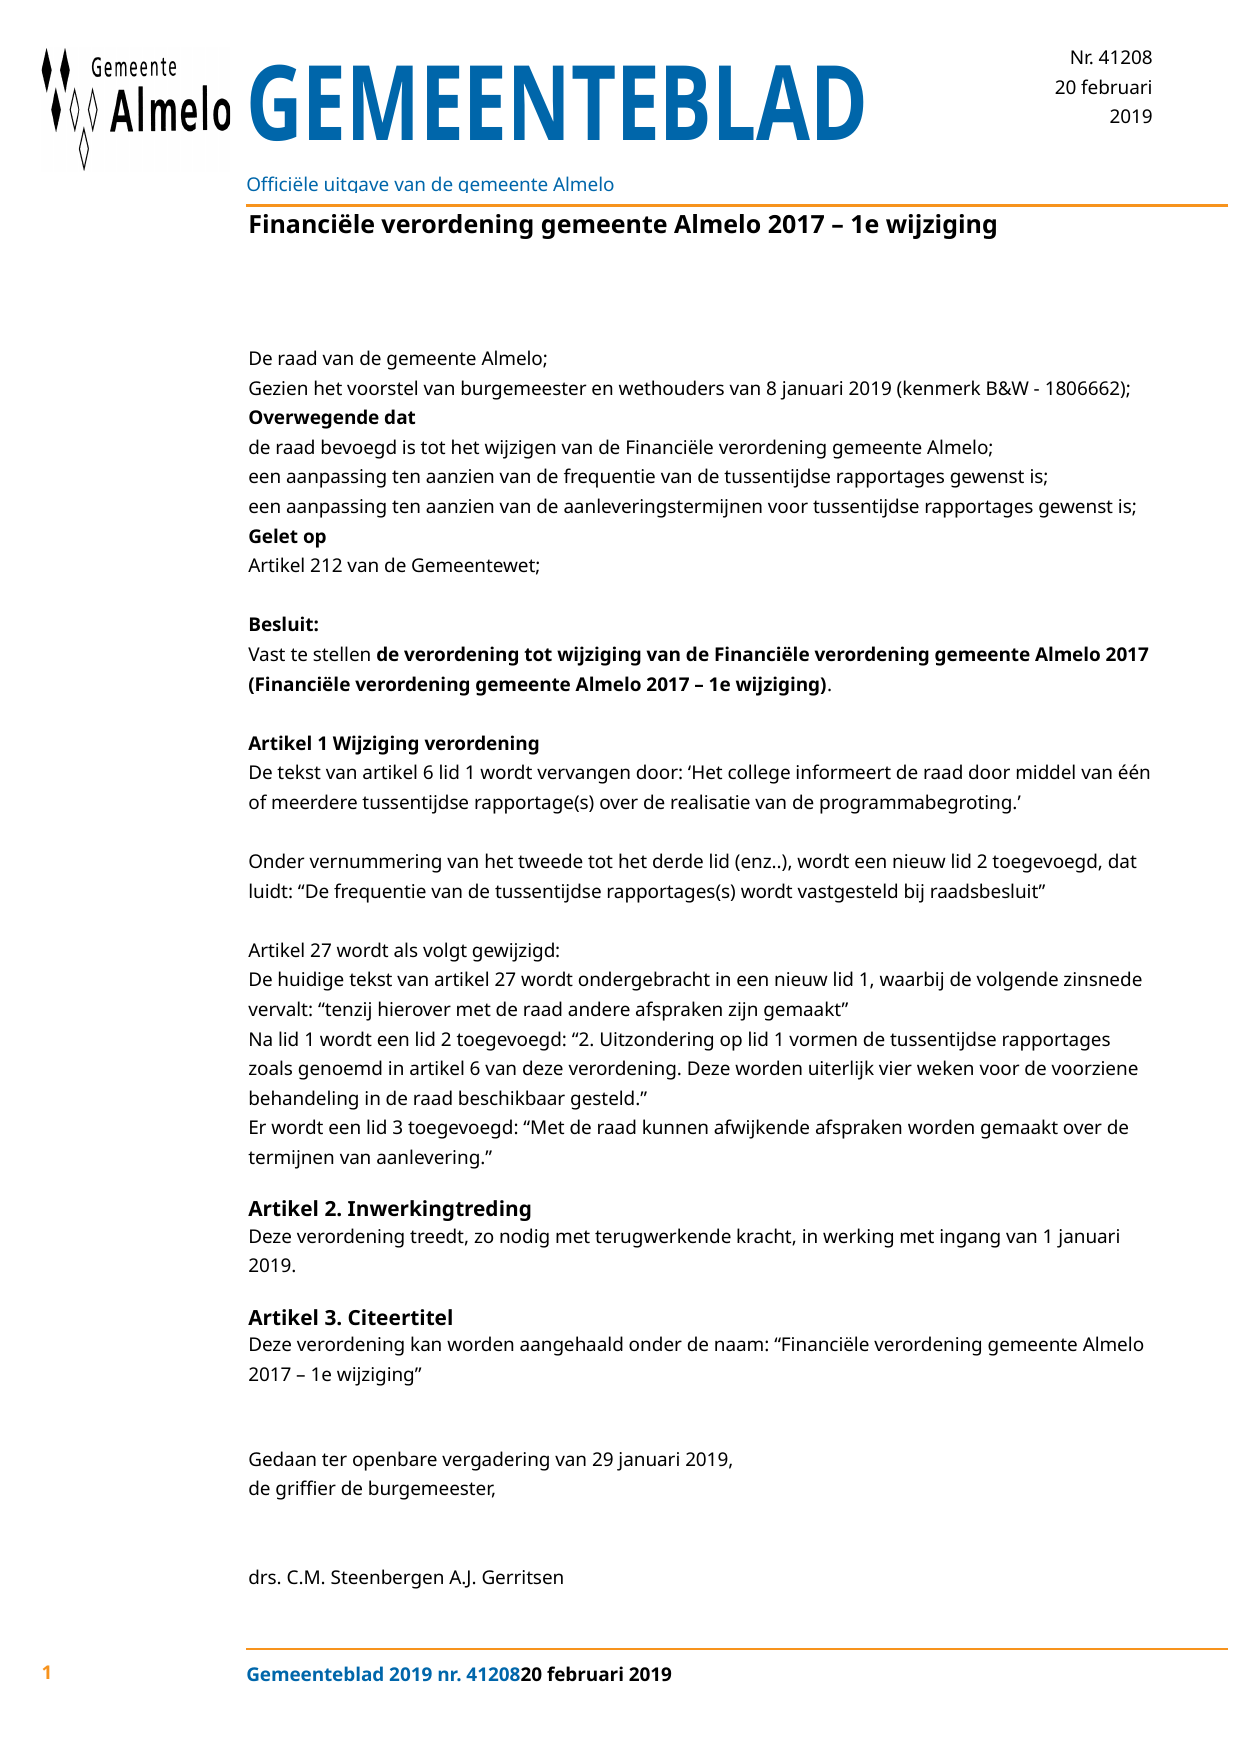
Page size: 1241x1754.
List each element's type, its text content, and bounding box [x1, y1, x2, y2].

text Er wordt een lid 3 toegevoegd: “Met de raad kunnen afwijkende afspraken worden gemaakt over de termijnen van aanlevering.” [248, 1114, 1152, 1170]
text Besluit: [248, 612, 1152, 637]
text Artikel 27 wordt als volgt gewijzigd: [248, 937, 1152, 963]
text Artikel 212 van de Gemeentewet; [248, 552, 1152, 578]
text de griffier de burgemeester, [248, 1475, 1152, 1501]
text Overwegende dat [248, 404, 1152, 430]
text Artikel 2. Inwerkingtreding [248, 1194, 1152, 1223]
text De raad van de gemeente Almelo; [248, 345, 1152, 371]
text De tekst van artikel 6 lid 1 wordt vervangen door: ‘Het college informeert de raad door middel van één of meerdere tussentijdse rapportage(s) over de realisatie van de programmabegroting.’ [248, 759, 1152, 815]
text Artikel 1 Wijziging verordening [248, 730, 1152, 756]
text drs. C.M. Steenbergen A.J. Gerritsen [248, 1564, 1152, 1590]
text Gedaan ter openbare vergadering van 29 januari 2019, [248, 1446, 1152, 1472]
text Onder vernummering van het tweede tot het derde lid (enz..), wordt een nieuw lid 2 toegevoegd, dat luidt: “De frequentie van de tussentijdse rapportages(s) wordt vastgesteld bij raadsbesluit” [248, 848, 1152, 903]
text Artikel 3. Citeertitel [248, 1303, 1152, 1331]
text Vast te stellen de verordening tot wijziging van de Financiële verordening gemeente Almelo 2017 (Financiële verordening gemeente Almelo 2017 – 1e wijziging). [248, 641, 1152, 696]
text De huidige tekst van artikel 27 wordt ondergebracht in een nieuw lid 1, waarbij de volgende zinsnede vervalt: “tenzij hierover met de raad andere afspraken zijn gemaakt” [248, 967, 1152, 1022]
text Gelet op [248, 523, 1152, 548]
picture [41, 47, 231, 172]
text Deze verordening treedt, zo nodig met terugwerkende kracht, in werking met ingang van 1 januari 2019. [248, 1223, 1152, 1278]
text Na lid 1 wordt een lid 2 toegevoegd: “2. Uitzondering op lid 1 vormen de tussentijdse rapportages zoals genoemd in artikel 6 van deze verordening. Deze worden uiterlijk vier weken voor de voorziene behandeling in de raad beschikbaar gesteld.” [248, 1026, 1152, 1111]
text Gezien het voorstel van burgemeester en wethouders van 8 januari 2019 (kenmerk B&W - 1806662); [248, 375, 1152, 401]
text de raad bevoegd is tot het wijzigen van de Financiële verordening gemeente Almelo; [248, 434, 1152, 460]
text een aanpassing ten aanzien van de aanleveringstermijnen voor tussentijdse rapportages gewenst is; [248, 493, 1152, 519]
text een aanpassing ten aanzien van de frequentie van de tussentijdse rapportages gewenst is; [248, 464, 1152, 489]
text Financiële verordening gemeente Almelo 2017 – 1e wijziging [248, 207, 1152, 241]
text Deze verordening kan worden aangehaald onder de naam: “Financiële verordening gemeente Almelo 2017 – 1e wijziging” [248, 1331, 1152, 1387]
